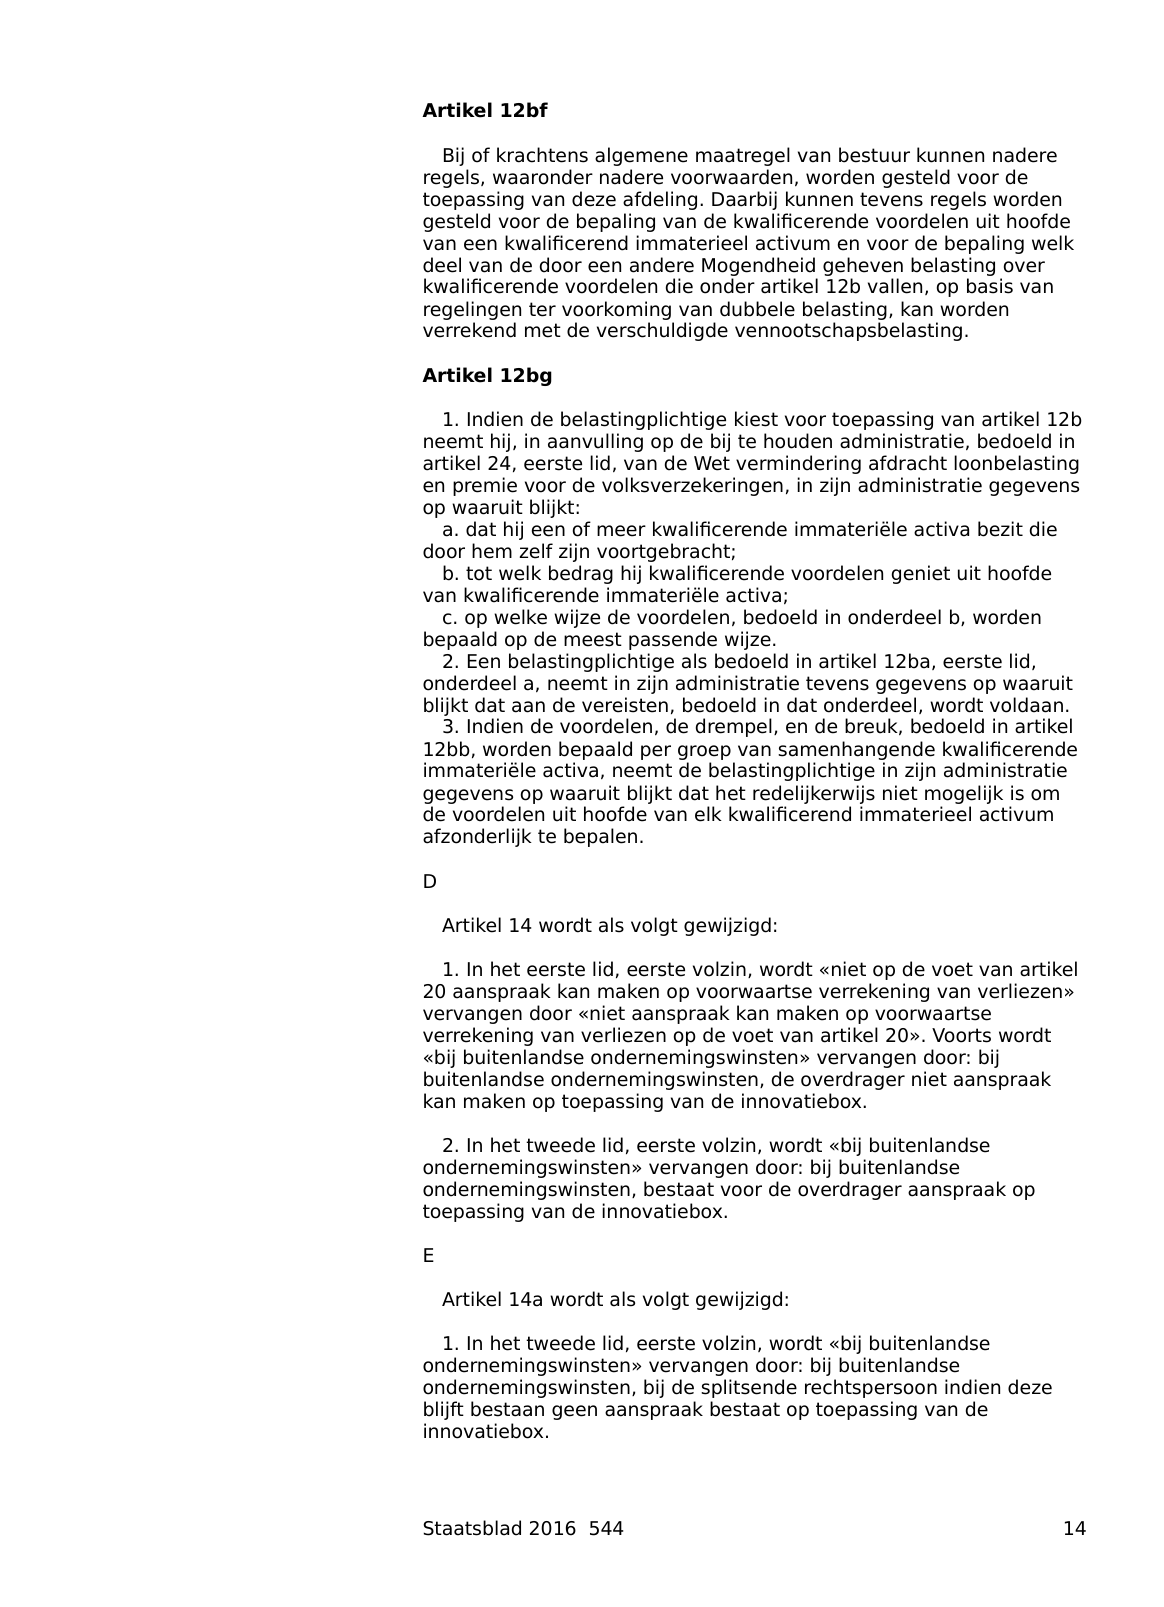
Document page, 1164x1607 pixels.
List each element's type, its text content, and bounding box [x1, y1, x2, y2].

subtitle Artikel 12bf [422, 100, 1087, 122]
text Bij of krachtens algemene maatregel van bestuur kunnen nadere regels, waaronder nadere voorwaarden, worden gesteld voor de toepassing van deze afdeling. Daarbij kunnen tevens regels worden gesteld voor de bepaling van de kwalificerende voordelen uit hoofde van een kwalificerend immaterieel activum en voor de bepaling welk deel van de door een andere Mogendheid geheven belasting over kwalificerende voordelen die onder artikel 12b vallen, op basis van regelingen ter voorkoming van dubbele belasting, kan worden verrekend met de verschuldigde vennootschapsbelasting. [422, 144, 1087, 342]
text 1. In het eerste lid, eerste volzin, wordt «niet op de voet van artikel 20 aanspraak kan maken op voorwaartse verrekening van verliezen» vervangen door «niet aanspraak kan maken op voorwaartse verrekening van verliezen op de voet van artikel 20». Voorts wordt «bij buitenlandse ondernemingswinsten» vervangen door: bij buitenlandse ondernemingswinsten, de overdrager niet aanspraak kan maken op toepassing van de innovatiebox. [422, 959, 1087, 1113]
text 1. Indien de belastingplichtige kiest voor toepassing van artikel 12b neemt hij, in aanvulling op de bij te houden administratie, bedoeld in artikel 24, eerste lid, van de Wet vermindering afdracht loonbelasting en premie voor de volksverzekeringen, in zijn administratie gegevens op waaruit blijkt: [422, 409, 1087, 519]
text Artikel 14a wordt als volgt gewijzigd: [422, 1289, 1087, 1311]
text 3. Indien de voordelen, de drempel, en de breuk, bedoeld in artikel 12bb, worden bepaald per groep van samenhangende kwalificerende immateriële activa, neemt de belastingplichtige in zijn administratie gegevens op waaruit blijkt dat het redelijkerwijs niet mogelijk is om de voordelen uit hoofde van elk kwalificerend immaterieel activum afzonderlijk te bepalen. [422, 716, 1087, 848]
text 2. In het tweede lid, eerste volzin, wordt «bij buitenlandse ondernemingswinsten» vervangen door: bij buitenlandse ondernemingswinsten, bestaat voor de overdrager aanspraak op toepassing van de innovatiebox. [422, 1135, 1087, 1223]
text Artikel 14 wordt als volgt gewijzigd: [422, 915, 1087, 937]
text a. dat hij een of meer kwalificerende immateriële activa bezit die door hem zelf zijn voortgebracht; [422, 519, 1087, 563]
text c. op welke wijze de voordelen, bedoeld in onderdeel b, worden bepaald op de meest passende wijze. [422, 607, 1087, 651]
text b. tot welk bedrag hij kwalificerende voordelen geniet uit hoofde van kwalificerende immateriële activa; [422, 563, 1087, 607]
text E [422, 1245, 1087, 1267]
subtitle Artikel 12bg [422, 364, 1087, 387]
text D [422, 871, 1087, 892]
text 1. In het tweede lid, eerste volzin, wordt «bij buitenlandse ondernemingswinsten» vervangen door: bij buitenlandse ondernemingswinsten, bij de splitsende rechtspersoon indien deze blijft bestaan geen aanspraak bestaat op toepassing van de innovatiebox. [422, 1333, 1087, 1443]
text 2. Een belastingplichtige als bedoeld in artikel 12ba, eerste lid, onderdeel a, neemt in zijn administratie tevens gegevens op waaruit blijkt dat aan de vereisten, bedoeld in dat onderdeel, wordt voldaan. [422, 651, 1087, 716]
